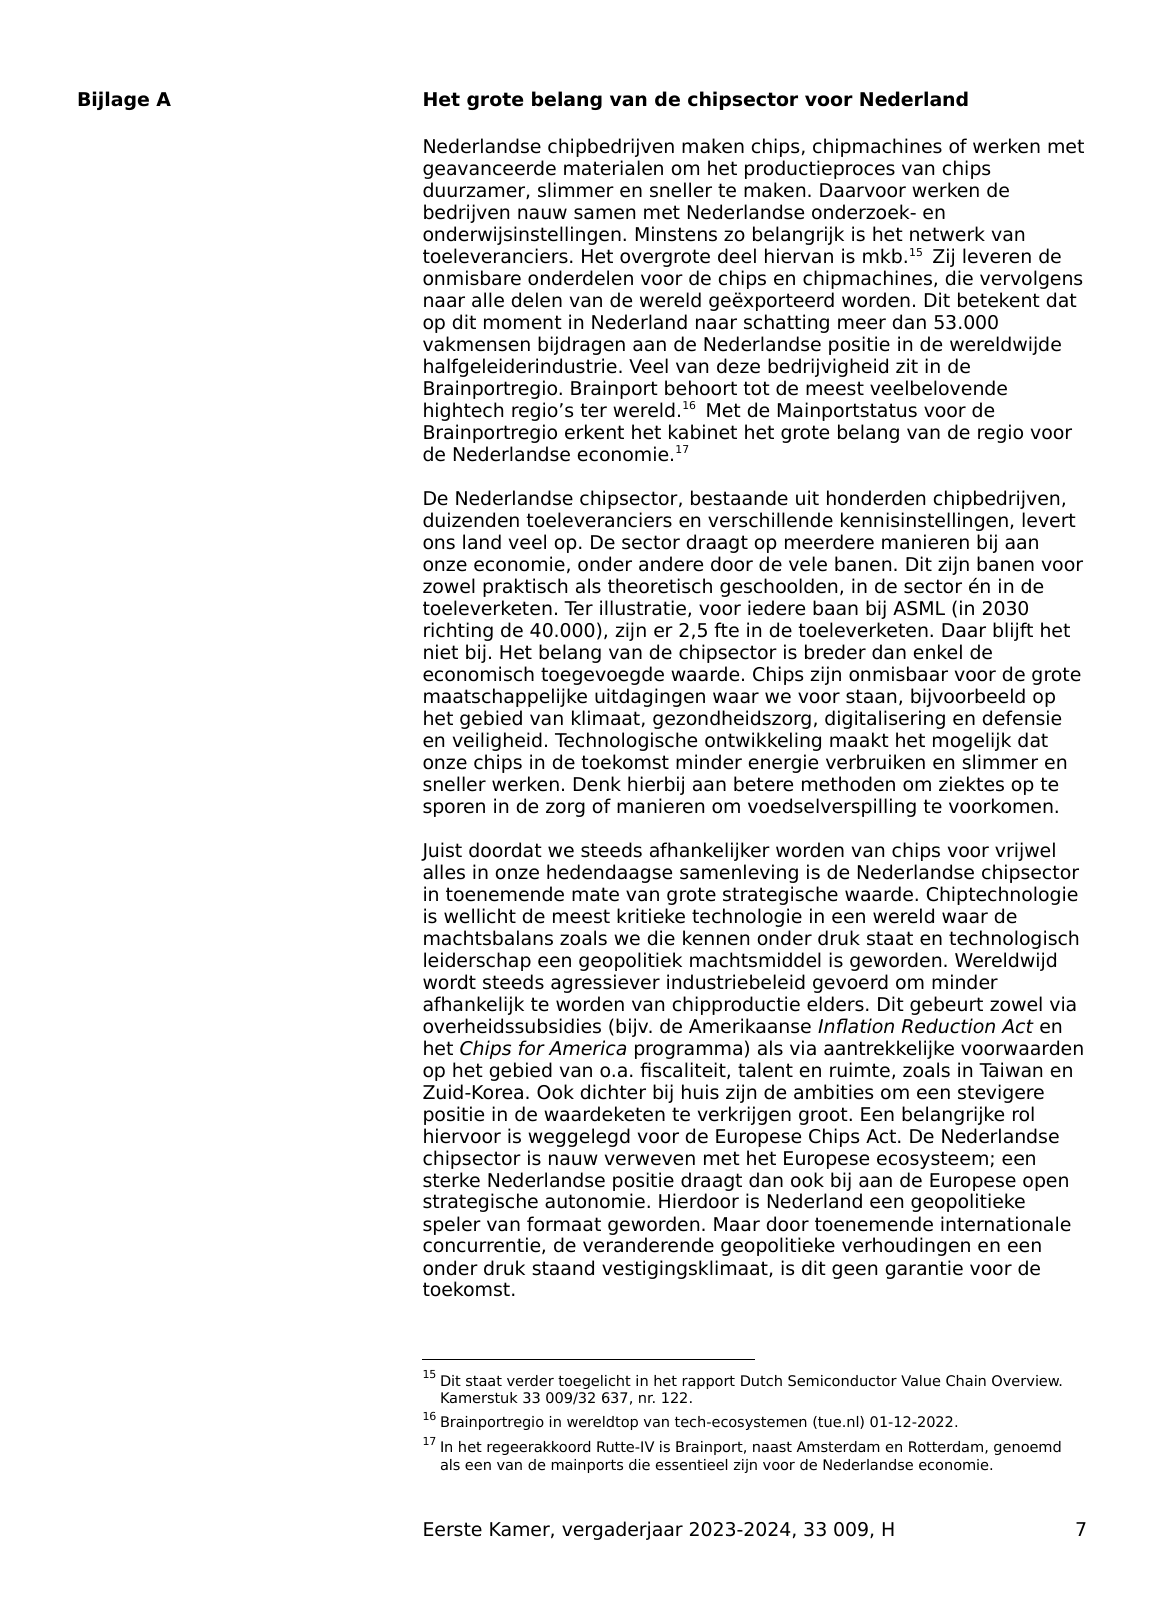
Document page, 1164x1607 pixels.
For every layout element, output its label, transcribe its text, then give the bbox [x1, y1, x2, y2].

text De Nederlandse chipsector, bestaande uit honderden chipbedrijven, duizenden toeleveranciers en verschillende kennisinstellingen, levert ons land veel op. De sector draagt op meerdere manieren bij aan onze economie, onder andere door de vele banen. Dit zijn banen voor zowel praktisch als theoretisch geschoolden, in de sector én in de toeleverketen. Ter illustratie, voor iedere baan bij ASML (in 2030 richting de 40.000), zijn er 2,5 fte in de toeleverketen. Daar blijft het niet bij. Het belang van de chipsector is breder dan enkel de economisch toegevoegde waarde. Chips zijn onmisbaar voor de grote maatschappelijke uitdagingen waar we voor staan, bijvoorbeeld op het gebied van klimaat, gezondheidszorg, digitalisering en defensie en veiligheid. Technologische ontwikkeling maakt het mogelijk dat onze chips in de toekomst minder energie verbruiken en slimmer en sneller werken. Denk hierbij aan betere methoden om ziektes op te sporen in de zorg of manieren om voedselverspilling te voorkomen. [422, 488, 1087, 818]
text Brainportregio in wereldtop van tech-ecosystemen (tue.nl) 01-12-2022. [422, 1410, 1087, 1432]
text In het regeerakkoord Rutte-IV is Brainport, naast Amsterdam en Rotterdam, genoemd als een van de mainports die essentieel zijn voor de Nederlandse economie. [422, 1435, 1087, 1474]
text Juist doordat we steeds afhankelijker worden van chips voor vrijwel alles in onze hedendaagse samenleving is de Nederlandse chipsector in toenemende mate van grote strategische waarde. Chiptechnologie is wellicht de meest kritieke technologie in een wereld waar de machtsbalans zoals we die kennen onder druk staat en technologisch leiderschap een geopolitiek machtsmiddel is geworden. Wereldwijd wordt steeds agressiever industriebeleid gevoerd om minder afhankelijk te worden van chipproductie elders. Dit gebeurt zowel via overheidssubsidies (bijv. de Amerikaanse Inflation Reduction Act en het Chips for America programma) als via aantrekkelijke voorwaarden op het gebied van o.a. fiscaliteit, talent en ruimte, zoals in Taiwan en Zuid-Korea. Ook dichter bij huis zijn de ambities om een stevigere positie in de waardeketen te verkrijgen groot. Een belangrijke rol hiervoor is weggelegd voor de Europese Chips Act. De Nederlandse chipsector is nauw verweven met het Europese ecosysteem; een sterke Nederlandse positie draagt dan ook bij aan de Europese open strategische autonomie. Hierdoor is Nederland een geopolitieke speler van formaat geworden. Maar door toenemende internationale concurrentie, de veranderende geopolitieke verhoudingen en een onder druk staand vestigingsklimaat, is dit geen garantie voor de toekomst. [422, 840, 1087, 1301]
subtitle Bijlage A Het grote belang van de chipsector voor Nederland [77, 89, 1087, 111]
text Dit staat verder toegelicht in het rapport Dutch Semiconductor Value Chain Overview. Kamerstuk 33 009/32 637, nr. 122. [422, 1368, 1087, 1407]
text Nederlandse chipbedrijven maken chips, chipmachines of werken met geavanceerde materialen om het productieproces van chips duurzamer, slimmer en sneller te maken. Daarvoor werken de bedrijven nauw samen met Nederlandse onderzoek- en onderwijsinstellingen. Minstens zo belangrijk is het netwerk van toeleveranciers. Het overgrote deel hiervan is mkb. Zij leveren de onmisbare onderdelen voor de chips en chipmachines, die vervolgens naar alle delen van de wereld geëxporteerd worden. Dit betekent dat op dit moment in Nederland naar schatting meer dan 53.000 vakmensen bijdragen aan de Nederlandse positie in de wereldwijde halfgeleiderindustrie. Veel van deze bedrijvigheid zit in de Brainportregio. Brainport behoort tot de meest veelbelovende hightech regio’s ter wereld. Met de Mainportstatus voor de Brainportregio erkent het kabinet het grote belang van de regio voor de Nederlandse economie. [422, 136, 1087, 466]
